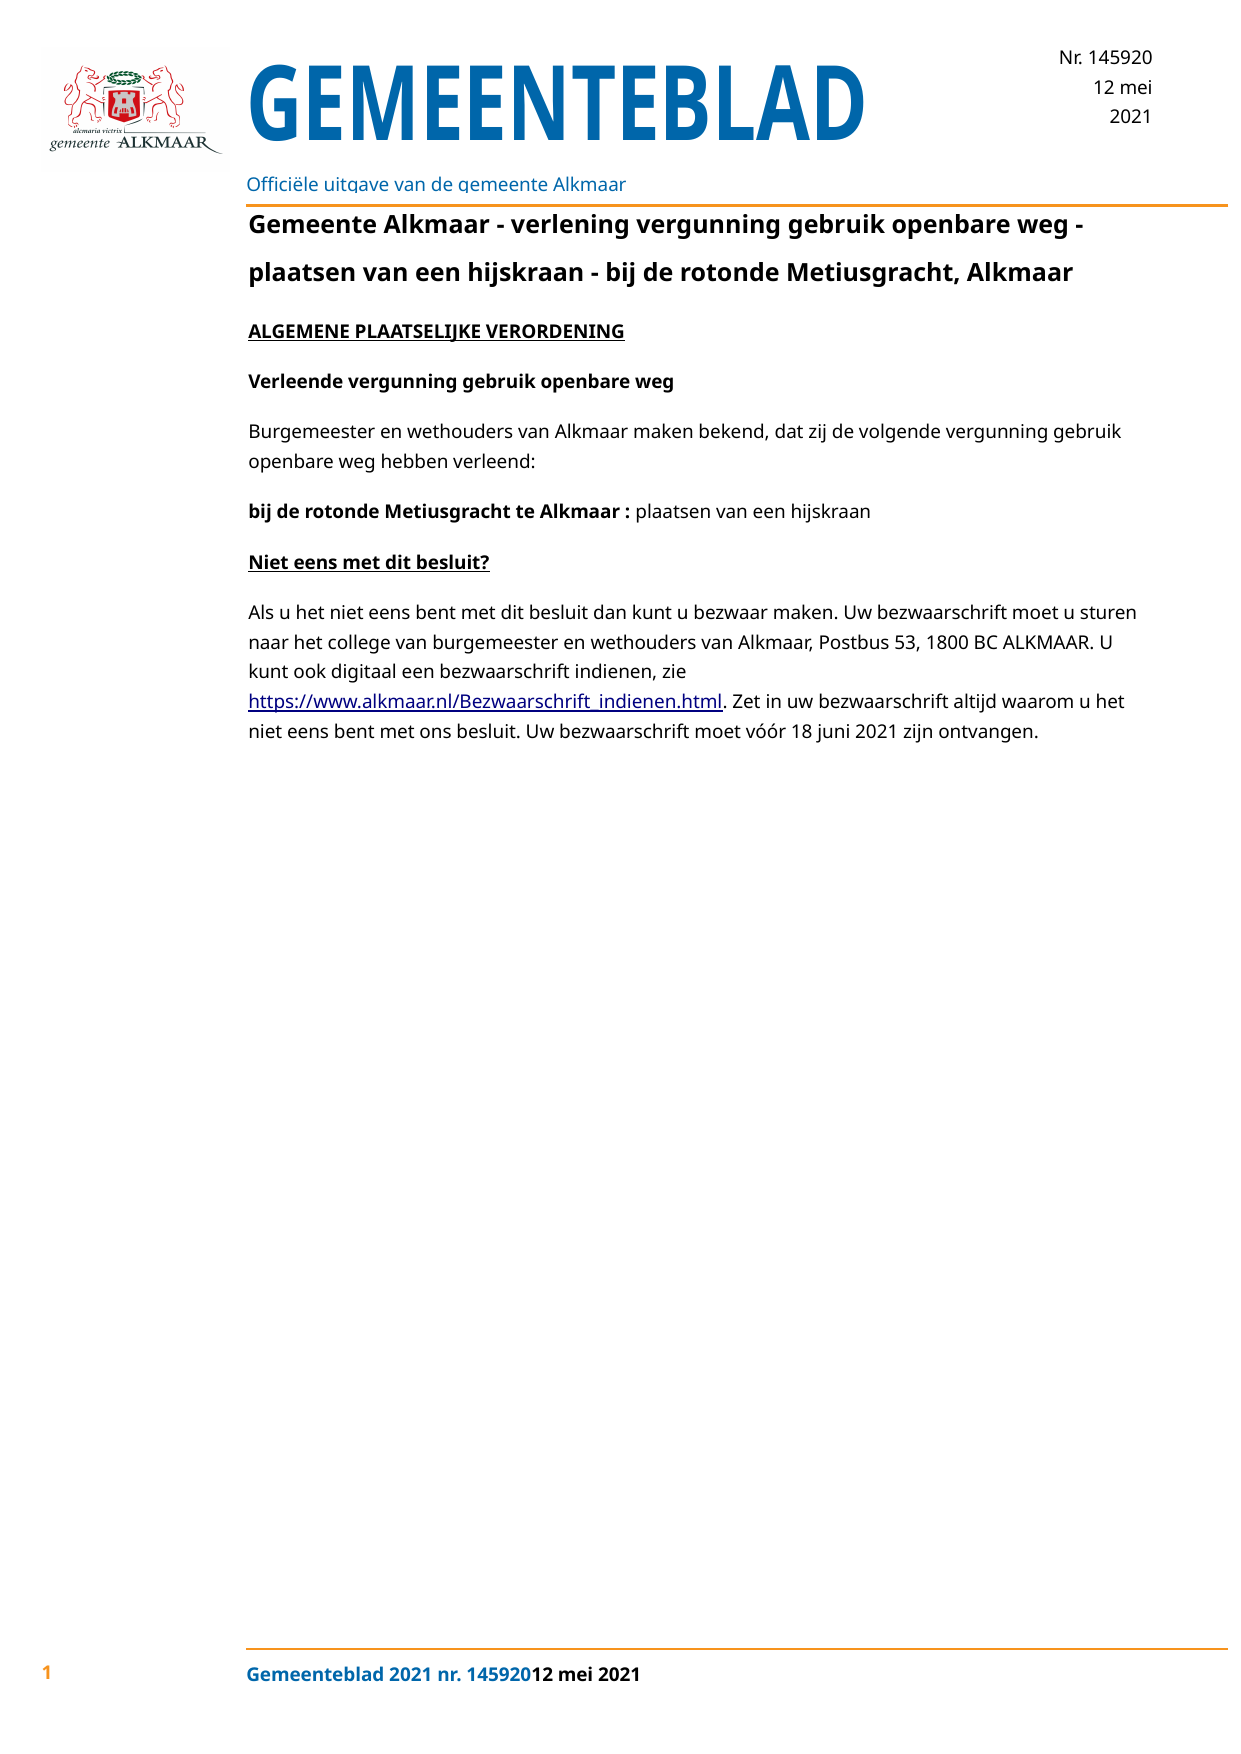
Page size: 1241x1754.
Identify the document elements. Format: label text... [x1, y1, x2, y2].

picture [41, 47, 231, 172]
text Niet eens met dit besluit? [248, 549, 1152, 575]
text Verleende vergunning gebruik openbare weg [248, 368, 1152, 394]
text bij de rotonde Metiusgracht te Alkmaar : plaatsen van een hijskraan [248, 499, 1152, 524]
text Burgemeester en wethouders van Alkmaar maken bekend, dat zij de volgende vergunning gebruik openbare weg hebben verleend: [248, 419, 1152, 474]
text Gemeente Alkmaar - verlening vergunning gebruik openbare weg - plaatsen van een hijskraan - bij de rotonde Metiusgracht, Alkmaar [248, 207, 1152, 288]
text Als u het niet eens bent met dit besluit dan kunt u bezwaar maken. Uw bezwaarschrift moet u sturen naar het college van burgemeester en wethouders van Alkmaar, Postbus 53, 1800 BC ALKMAAR. U kunt ook digitaal een bezwaarschrift indienen, zie https://www.alkmaar.nl/Bezwaarschrift_indienen.html. Zet in uw bezwaarschrift altijd waarom u het niet eens bent met ons besluit. Uw bezwaarschrift moet vóór 18 juni 2021 zijn ontvangen. [248, 599, 1152, 744]
text ALGEMENE PLAATSELIJKE VERORDENING [248, 318, 1152, 344]
